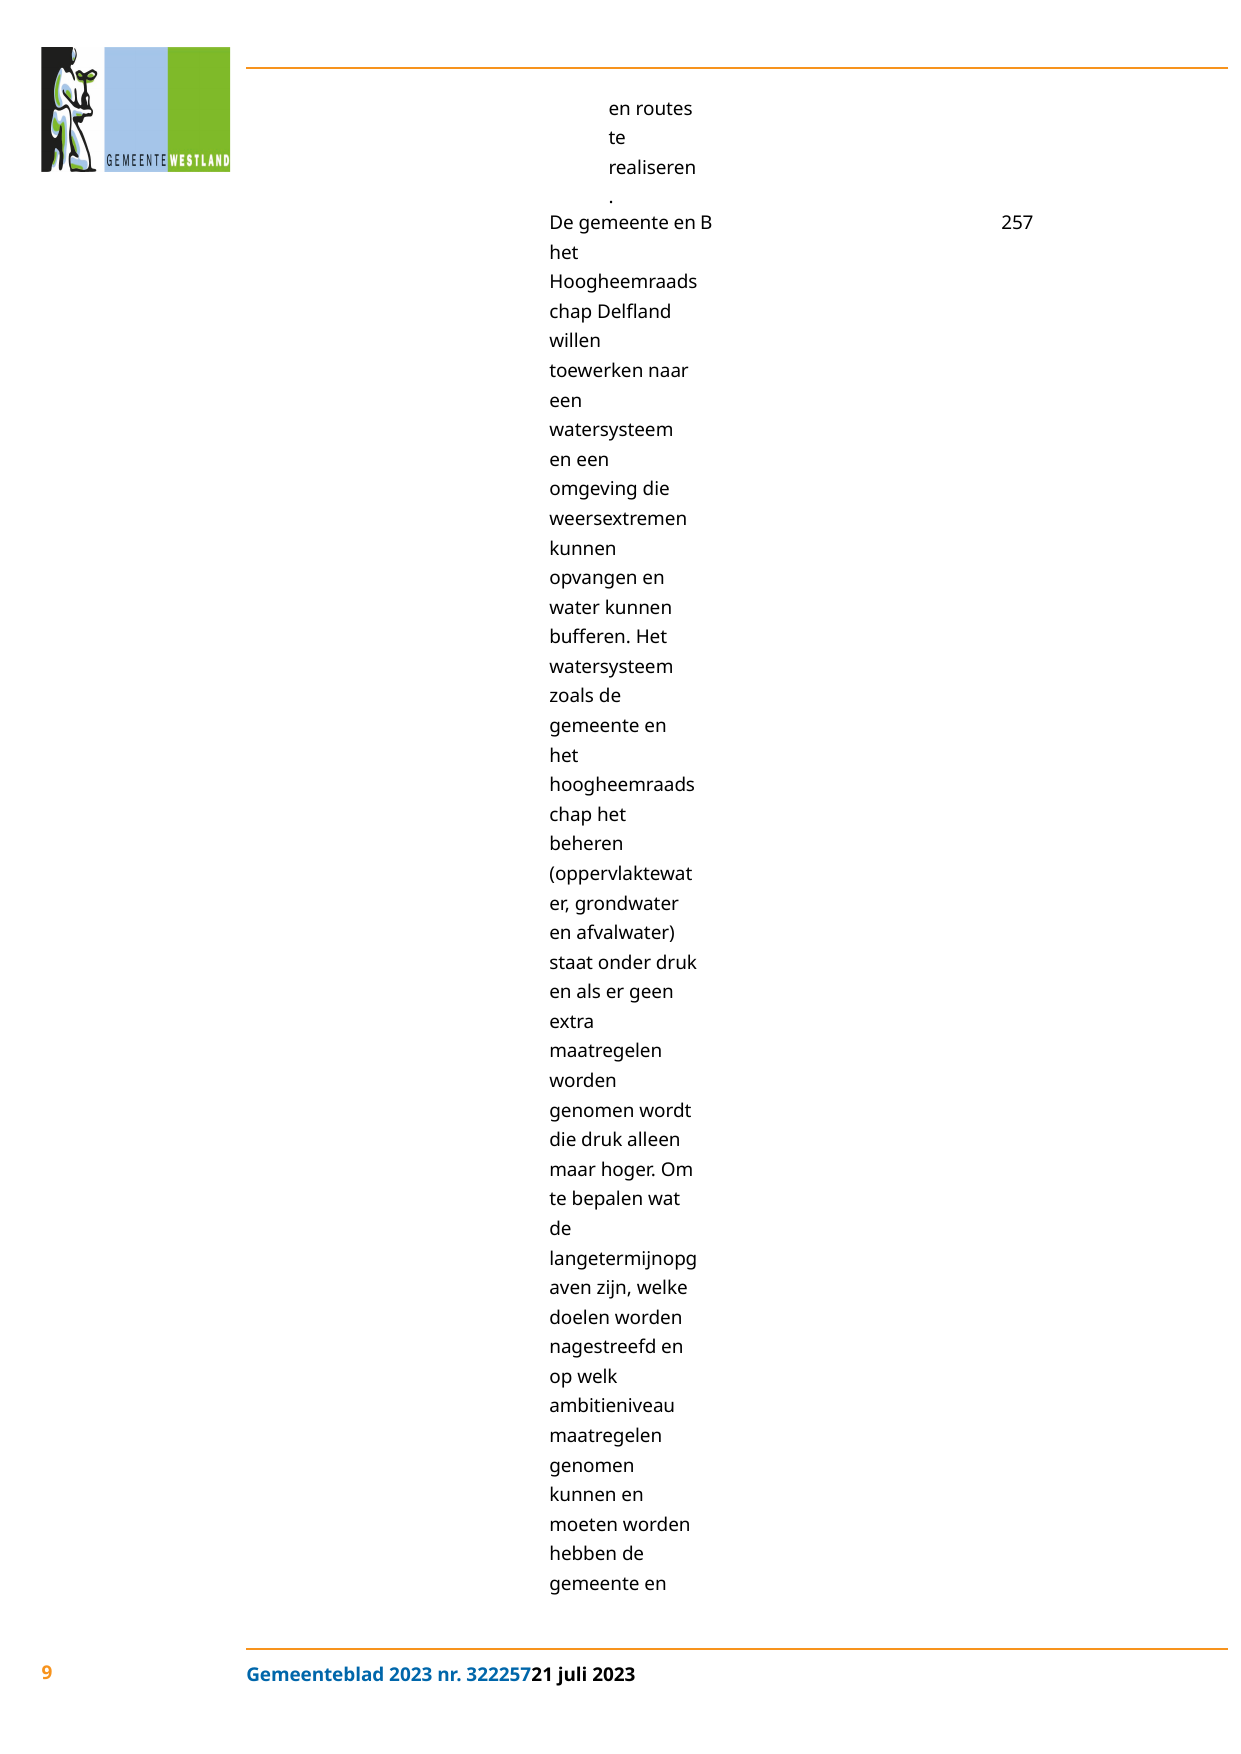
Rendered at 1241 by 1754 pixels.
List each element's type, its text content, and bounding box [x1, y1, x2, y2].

table_cell en routes te realiseren. [549, 95, 700, 209]
table_cell [700, 95, 850, 209]
table_cell [248, 95, 398, 209]
table_cell [399, 95, 549, 209]
table_cell [1001, 95, 1152, 209]
picture [41, 47, 231, 172]
table_cell [399, 209, 549, 1596]
table_cell [850, 95, 1001, 209]
table_cell De gemeente en het Hoogheemraadschap Delfland willen toewerken naar een watersysteem en een omgeving die weersextremen kunnen opvangen en water kunnen bufferen. Het watersysteem zoals de gemeente en het hoogheemraadschap het beheren (oppervlaktewater, grondwater en afvalwater) staat onder druk en als er geen extra maatregelen worden genomen wordt die druk alleen maar hoger. Om te bepalen wat de langetermijnopgaven zijn, welke doelen worden nagestreefd en op welk ambitieniveau maatregelen genomen kunnen en moeten worden hebben de gemeente en [549, 209, 700, 1596]
table_cell [248, 209, 398, 1596]
table_cell [850, 209, 1001, 1596]
table_cell 257 [1001, 209, 1152, 1596]
table_cell B [700, 209, 850, 1596]
